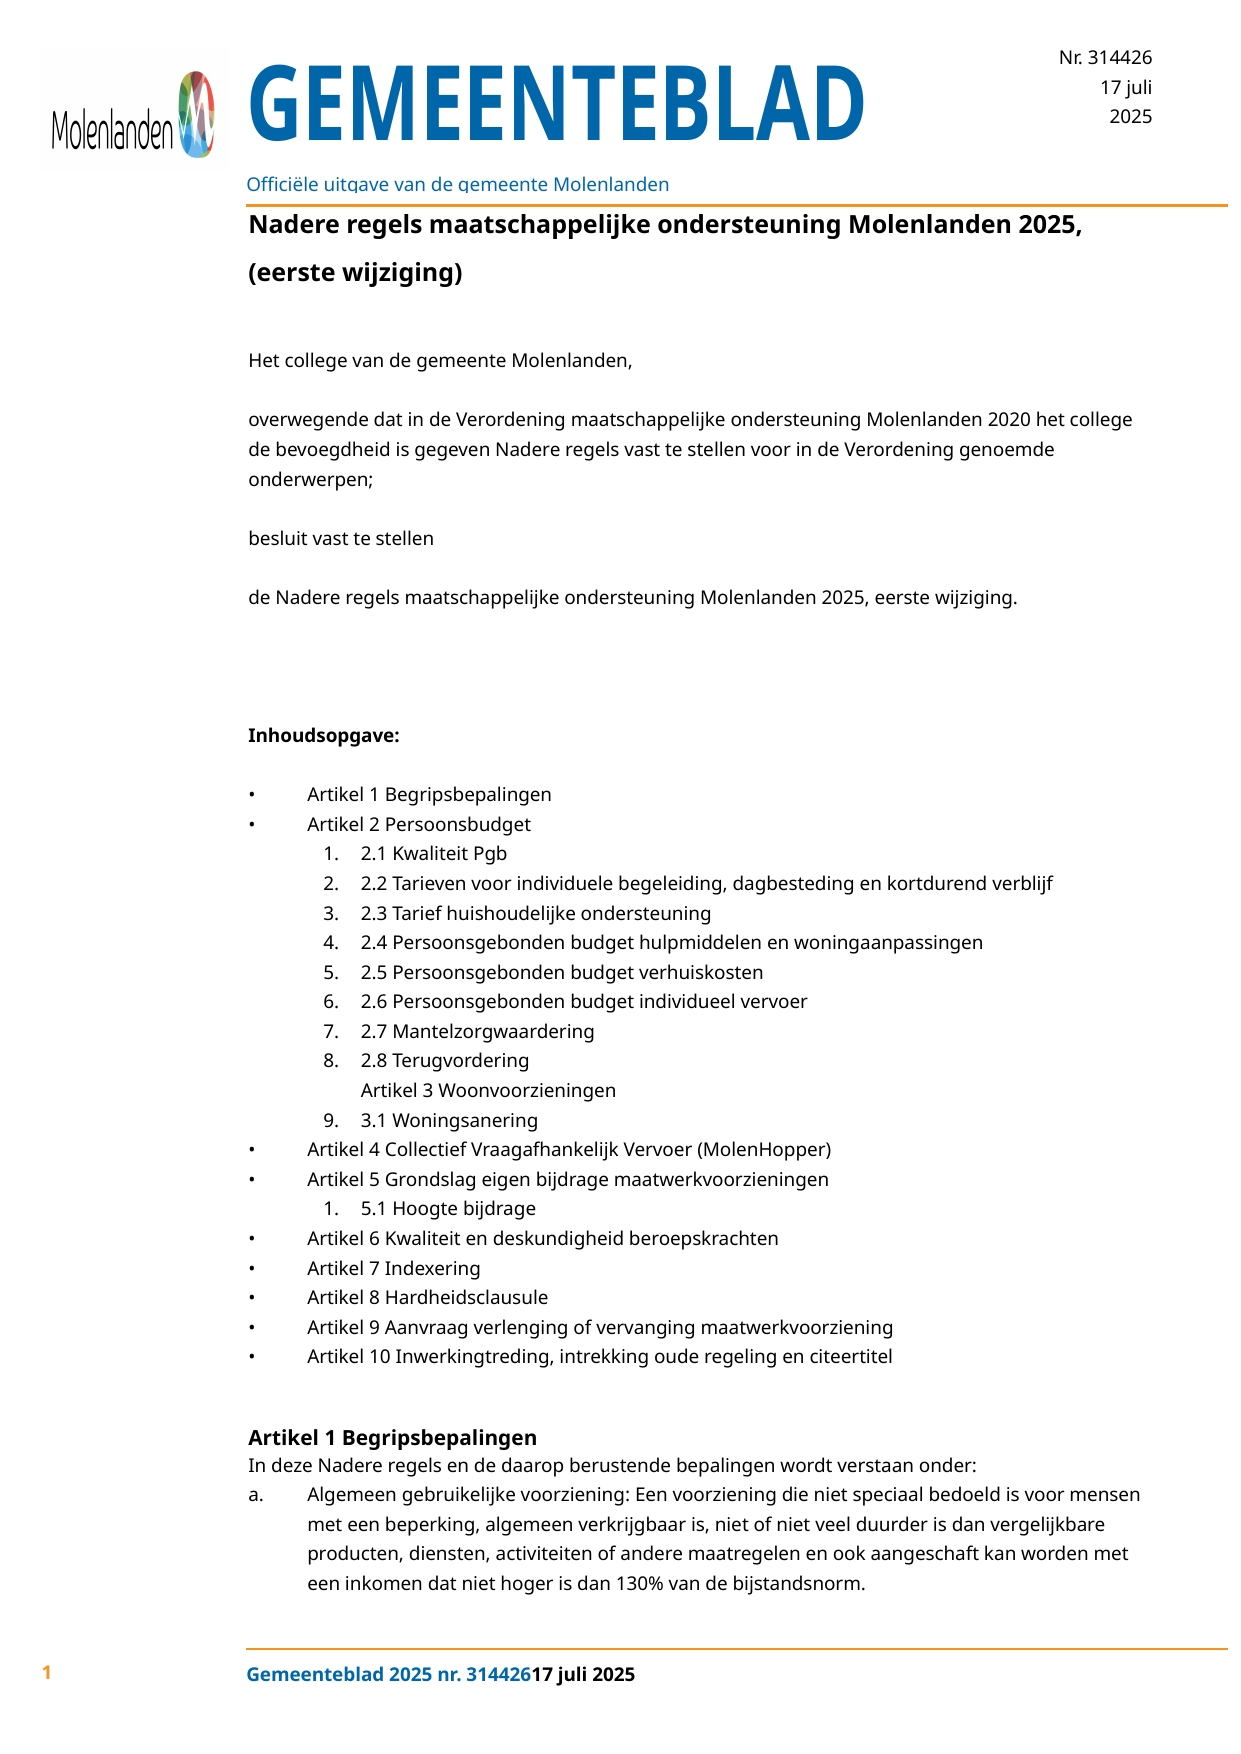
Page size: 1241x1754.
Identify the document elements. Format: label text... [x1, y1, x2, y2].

list 2.4 Persoonsgebonden budget hulpmiddelen en woningaanpassingen [323, 929, 1152, 955]
picture [41, 47, 231, 172]
text Nadere regels maatschappelijke ondersteuning Molenlanden 2025, (eerste wijziging) [248, 207, 1152, 288]
list Artikel 1 Begripsbepalingen [248, 781, 1152, 807]
text besluit vast te stellen [248, 525, 1152, 551]
list 2.2 Tarieven voor individuele begeleiding, dagbesteding en kortdurend verblijf [323, 870, 1152, 896]
list Artikel 6 Kwaliteit en deskundigheid beroepskrachten [248, 1225, 1152, 1251]
list Algemeen gebruikelijke voorziening: Een voorziening die niet speciaal bedoeld is voor mensen met een beperking, algemeen verkrijgbaar is, niet of niet veel duurder is dan vergelijkbare producten, diensten, activiteiten of andere maatregelen en ook aangeschaft kan worden met een inkomen dat niet hoger is dan 130% van de bijstandsnorm. [248, 1481, 1152, 1596]
list 2.6 Persoonsgebonden budget individueel vervoer [323, 988, 1152, 1014]
list Artikel 7 Indexering [248, 1255, 1152, 1280]
text de Nadere regels maatschappelijke ondersteuning Molenlanden 2025, eerste wijziging. [248, 584, 1152, 610]
list 2.8 Terugvordering [323, 1048, 1152, 1073]
text Inhoudsopgave: [248, 722, 1152, 748]
list Artikel 10 Inwerkingtreding, intrekking oude regeling en citeertitel [248, 1343, 1152, 1369]
list Artikel 9 Aanvraag verlenging of vervanging maatwerkvoorziening [248, 1314, 1152, 1339]
list Artikel 3 Woonvoorzieningen [323, 1077, 1152, 1103]
list Artikel 5 Grondslag eigen bijdrage maatwerkvoorzieningen [248, 1166, 1152, 1192]
list Artikel 2 Persoonsbudget [248, 811, 1152, 837]
text Artikel 1 Begripsbepalingen [248, 1423, 1152, 1452]
list 5.1 Hoogte bijdrage [323, 1196, 1152, 1221]
list 2.1 Kwaliteit Pgb [323, 841, 1152, 866]
list Artikel 4 Collectief Vraagafhankelijk Vervoer (MolenHopper) [248, 1136, 1152, 1162]
list 3.1 Woningsanering [323, 1107, 1152, 1132]
list Artikel 8 Hardheidsclausule [248, 1284, 1152, 1310]
list 2.5 Persoonsgebonden budget verhuiskosten [323, 959, 1152, 984]
list 2.7 Mantelzorgwaardering [323, 1018, 1152, 1044]
list 2.3 Tarief huishoudelijke ondersteuning [323, 900, 1152, 925]
text Het college van de gemeente Molenlanden, [248, 347, 1152, 373]
text In deze Nadere regels en de daarop berustende bepalingen wordt verstaan onder: [248, 1452, 1152, 1478]
text overwegende dat in de Verordening maatschappelijke ondersteuning Molenlanden 2020 het college de bevoegdheid is gegeven Nadere regels vast te stellen voor in de Verordening genoemde onderwerpen; [248, 407, 1152, 492]
